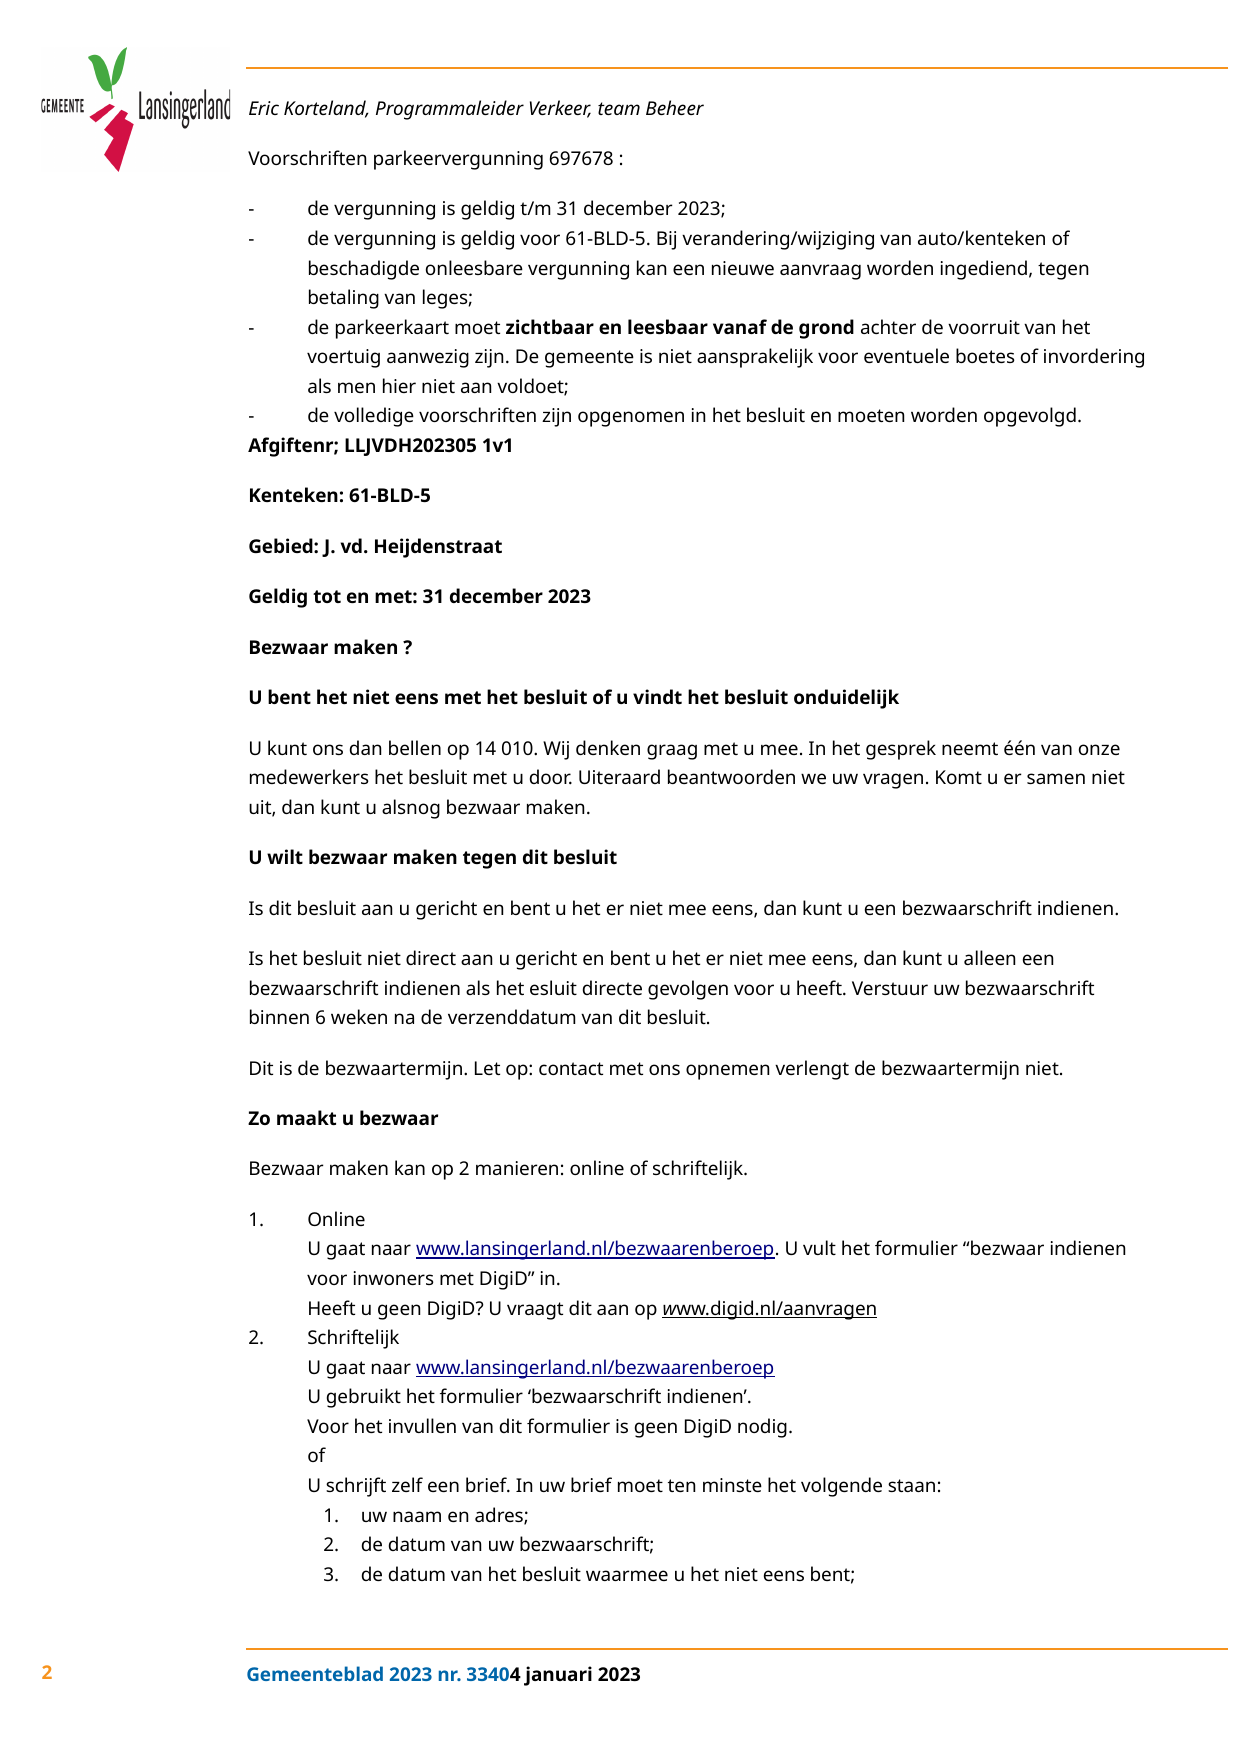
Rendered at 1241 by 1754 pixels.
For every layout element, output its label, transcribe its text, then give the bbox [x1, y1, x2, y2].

list U schrijft zelf een brief. In uw brief moet ten minste het volgende staan: [248, 1472, 1152, 1498]
picture [41, 47, 231, 172]
text Kenteken: 61-BLD-5 [248, 483, 1152, 508]
list Voor het invullen van dit formulier is geen DigiD nodig. [248, 1413, 1152, 1439]
text Zo maakt u bezwaar [248, 1105, 1152, 1131]
text Gebied: J. vd. Heijdenstraat [248, 533, 1152, 559]
list uw naam en adres; [323, 1502, 1152, 1528]
list de vergunning is geldig voor 61-BLD-5. Bij verandering/wijziging van auto/kenteken of beschadigde onleesbare vergunning kan een nieuwe aanvraag worden ingediend, tegen betaling van leges; [248, 225, 1152, 310]
list Schriftelijk [248, 1324, 1152, 1350]
text Afgiftenr; LLJVDH202305 1v1 [248, 432, 1152, 458]
list de vergunning is geldig t/m 31 december 2023; [248, 196, 1152, 221]
list U gaat naar www.lansingerland.nl/bezwaarenberoep [248, 1354, 1152, 1380]
list Online [248, 1206, 1152, 1232]
text U bent het niet eens met het besluit of u vindt het besluit onduidelijk [248, 684, 1152, 710]
list de parkeerkaart moet zichtbaar en leesbaar vanaf de grond achter de voorruit van het voertuig aanwezig zijn. De gemeente is niet aansprakelijk voor eventuele boetes of invordering als men hier niet aan voldoet; [248, 314, 1152, 399]
text Dit is de bezwaartermijn. Let op: contact met ons opnemen verlengt de bezwaartermijn niet. [248, 1055, 1152, 1081]
text Is dit besluit aan u gericht en bent u het er niet mee eens, dan kunt u een bezwaarschrift indienen. [248, 895, 1152, 921]
text Voorschriften parkeervergunning 697678 : [248, 145, 1152, 171]
list of [248, 1443, 1152, 1468]
list Heeft u geen DigiD? U vraagt dit aan op www.digid.nl/aanvragen [248, 1295, 1152, 1321]
text Bezwaar maken ? [248, 634, 1152, 660]
list de volledige voorschriften zijn opgenomen in het besluit en moeten worden opgevolgd. [248, 403, 1152, 428]
text Bezwaar maken kan op 2 manieren: online of schriftelijk. [248, 1156, 1152, 1181]
text U wilt bezwaar maken tegen dit besluit [248, 844, 1152, 870]
list U gebruikt het formulier ‘bezwaarschrift indienen’. [248, 1383, 1152, 1409]
list de datum van het besluit waarmee u het niet eens bent; [323, 1561, 1152, 1587]
text Geldig tot en met: 31 december 2023 [248, 583, 1152, 609]
text Is het besluit niet direct aan u gericht en bent u het er niet mee eens, dan kunt u alleen een bezwaarschrift indienen als het esluit directe gevolgen voor u heeft. Verstuur uw bezwaarschrift binnen 6 weken na de verzenddatum van dit besluit. [248, 945, 1152, 1030]
text Eric Korteland, Programmaleider Verkeer, team Beheer [248, 95, 1152, 121]
list de datum van uw bezwaarschrift; [323, 1531, 1152, 1557]
text U kunt ons dan bellen op 14 010. Wij denken graag met u mee. In het gesprek neemt één van onze medewerkers het besluit met u door. Uiteraard beantwoorden we uw vragen. Komt u er samen niet uit, dan kunt u alsnog bezwaar maken. [248, 735, 1152, 820]
list U gaat naar www.lansingerland.nl/bezwaarenberoep. U vult het formulier “bezwaar indienen voor inwoners met DigiD” in. [248, 1236, 1152, 1291]
